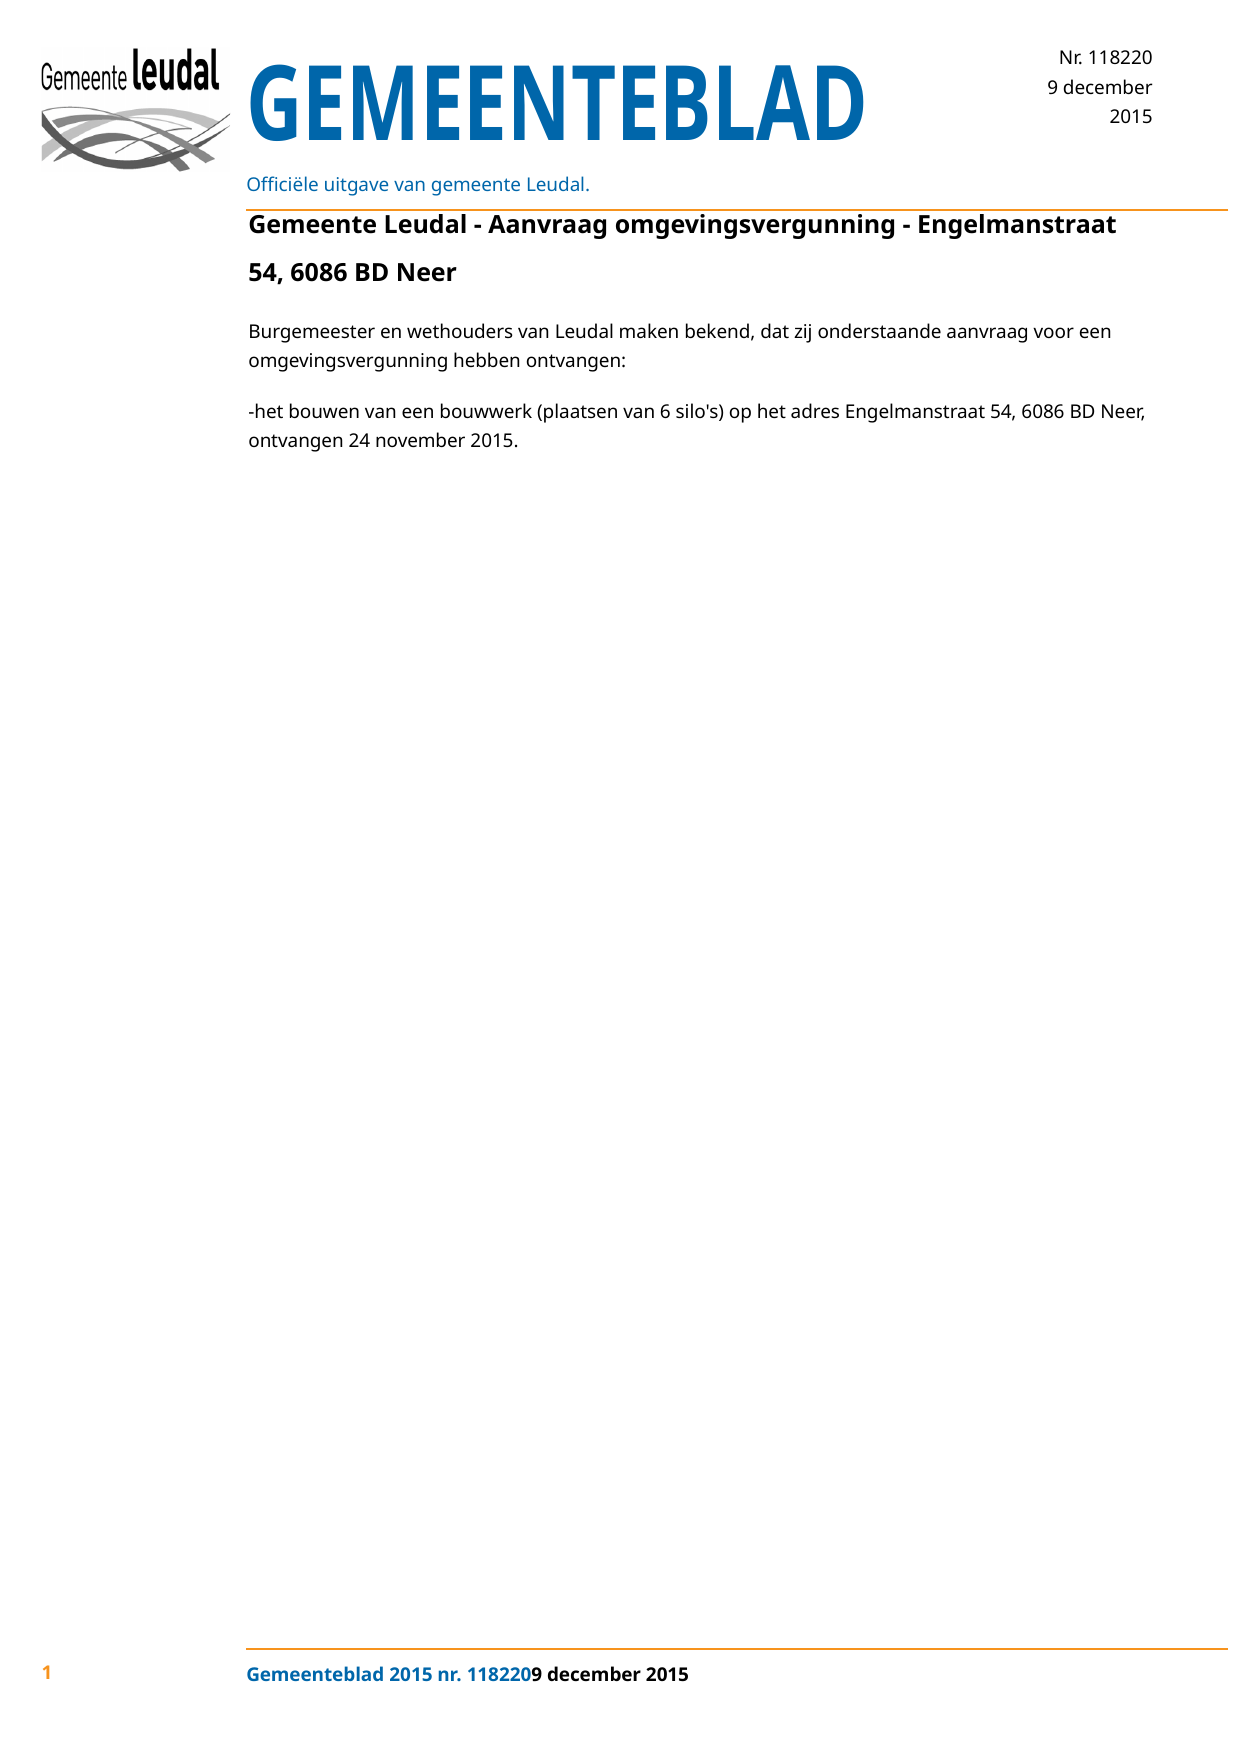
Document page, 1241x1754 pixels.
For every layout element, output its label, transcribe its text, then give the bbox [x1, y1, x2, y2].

picture [41, 47, 231, 172]
text Burgemeester en wethouders van Leudal maken bekend, dat zij onderstaande aanvraag voor een omgevingsvergunning hebben ontvangen: [248, 318, 1152, 373]
text -het bouwen van een bouwwerk (plaatsen van 6 silo's) op het adres Engelmanstraat 54, 6086 BD Neer, ontvangen 24 november 2015. [248, 398, 1152, 453]
text Gemeente Leudal - Aanvraag omgevingsvergunning - Engelmanstraat 54, 6086 BD Neer [248, 211, 1152, 288]
